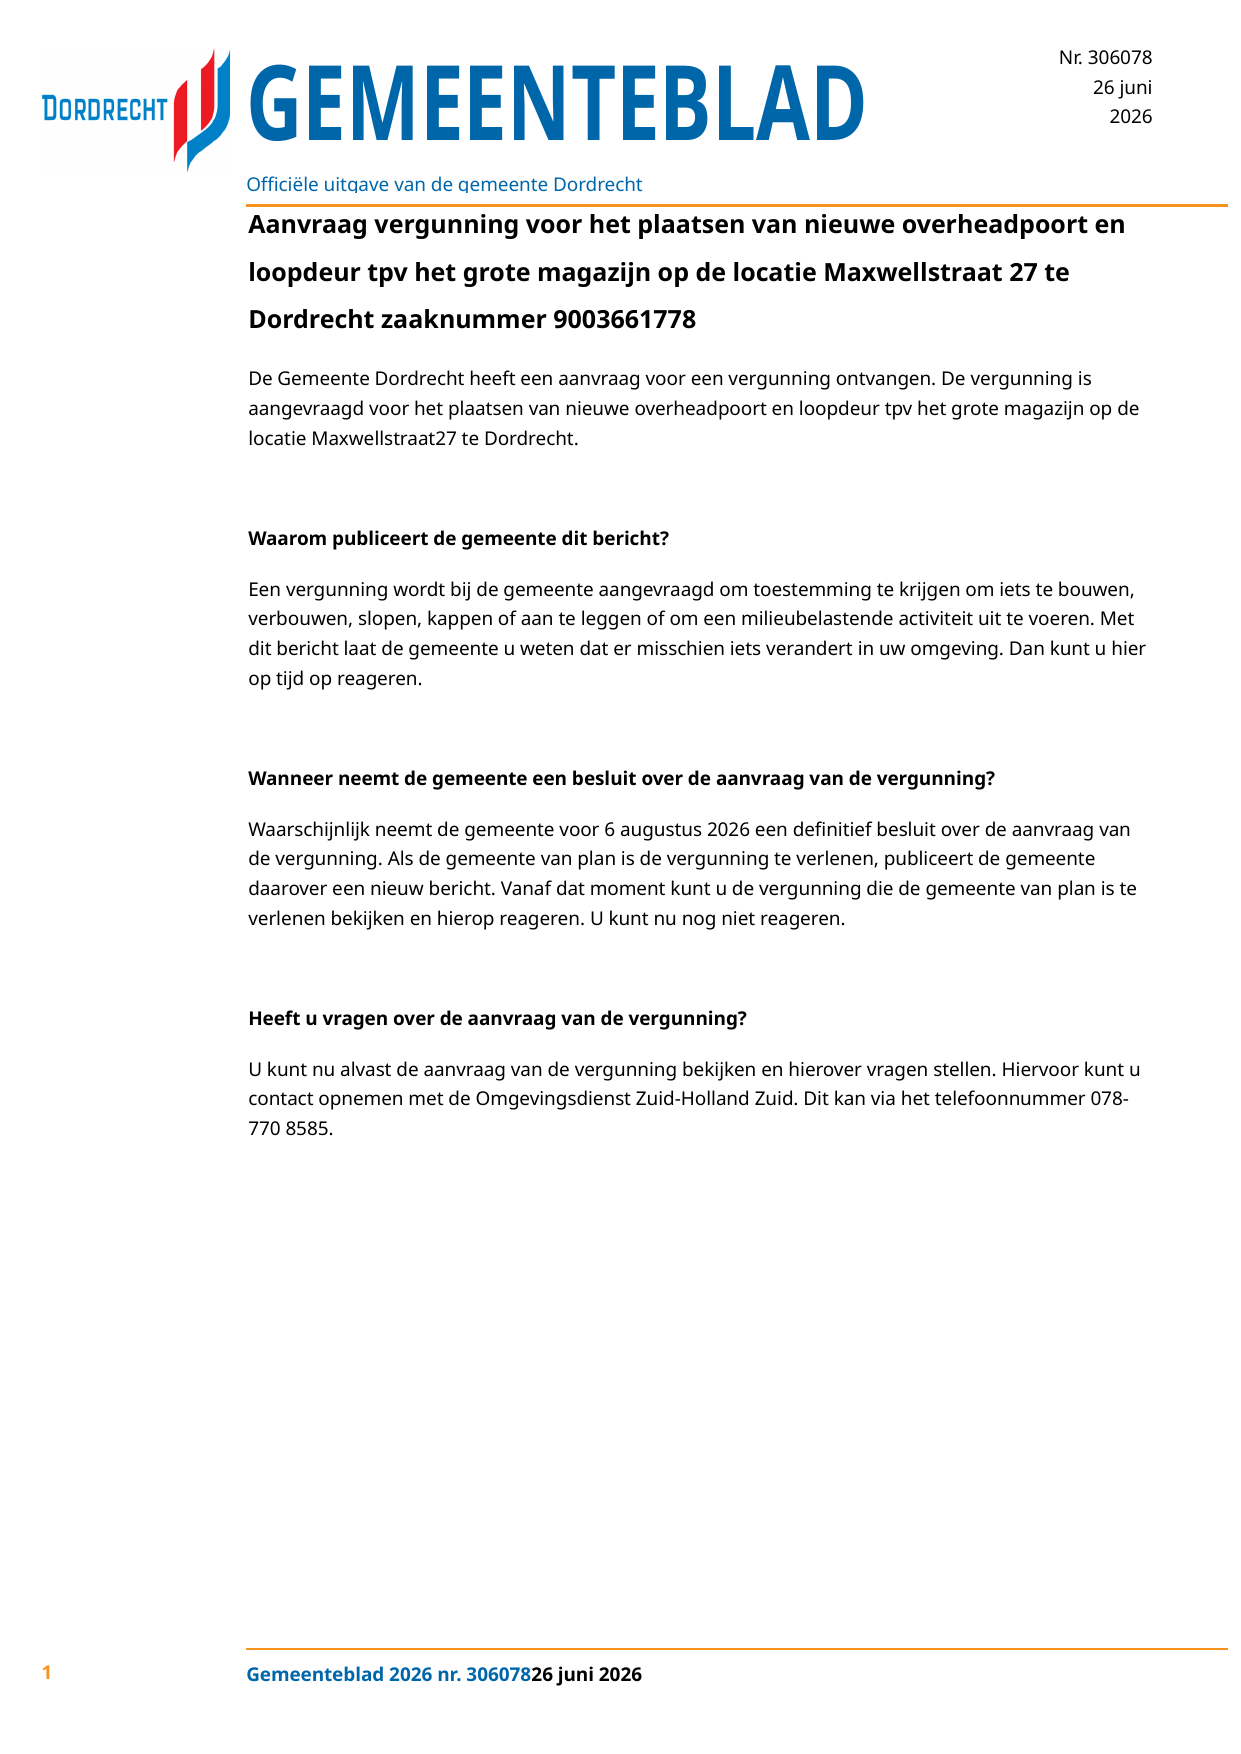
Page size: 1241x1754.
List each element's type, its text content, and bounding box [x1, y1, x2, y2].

text Wanneer neemt de gemeente een besluit over de aanvraag van de vergunning? [248, 766, 1152, 791]
text Waarom publiceert de gemeente dit bericht? [248, 526, 1152, 551]
picture [41, 47, 231, 172]
text Heeft u vragen over de aanvraag van de vergunning? [248, 1006, 1152, 1031]
text Aanvraag vergunning voor het plaatsen van nieuwe overheadpoort en loopdeur tpv het grote magazijn op de locatie Maxwellstraat 27 te Dordrecht zaaknummer 9003661778 [248, 207, 1152, 336]
text U kunt nu alvast de aanvraag van de vergunning bekijken en hierover vragen stellen. Hiervoor kunt u contact opnemen met de Omgevingsdienst Zuid-Holland Zuid. Dit kan via het telefoonnummer 078-770 8585. [248, 1056, 1152, 1141]
text Waarschijnlijk neemt de gemeente voor 6 augustus 2026 een definitief besluit over de aanvraag van de vergunning. Als de gemeente van plan is de vergunning te verlenen, publiceert de gemeente daarover een nieuw bericht. Vanaf dat moment kunt u de vergunning die de gemeente van plan is te verlenen bekijken en hierop reageren. U kunt nu nog niet reageren. [248, 816, 1152, 930]
text Een vergunning wordt bij de gemeente aangevraagd om toestemming te krijgen om iets te bouwen, verbouwen, slopen, kappen of aan te leggen of om een milieubelastende activiteit uit te voeren. Met dit bericht laat de gemeente u weten dat er misschien iets verandert in uw omgeving. Dan kunt u hier op tijd op reageren. [248, 576, 1152, 690]
text De Gemeente Dordrecht heeft een aanvraag voor een vergunning ontvangen. De vergunning is aangevraagd voor het plaatsen van nieuwe overheadpoort en loopdeur tpv het grote magazijn op de locatie Maxwellstraat27 te Dordrecht. [248, 366, 1152, 450]
